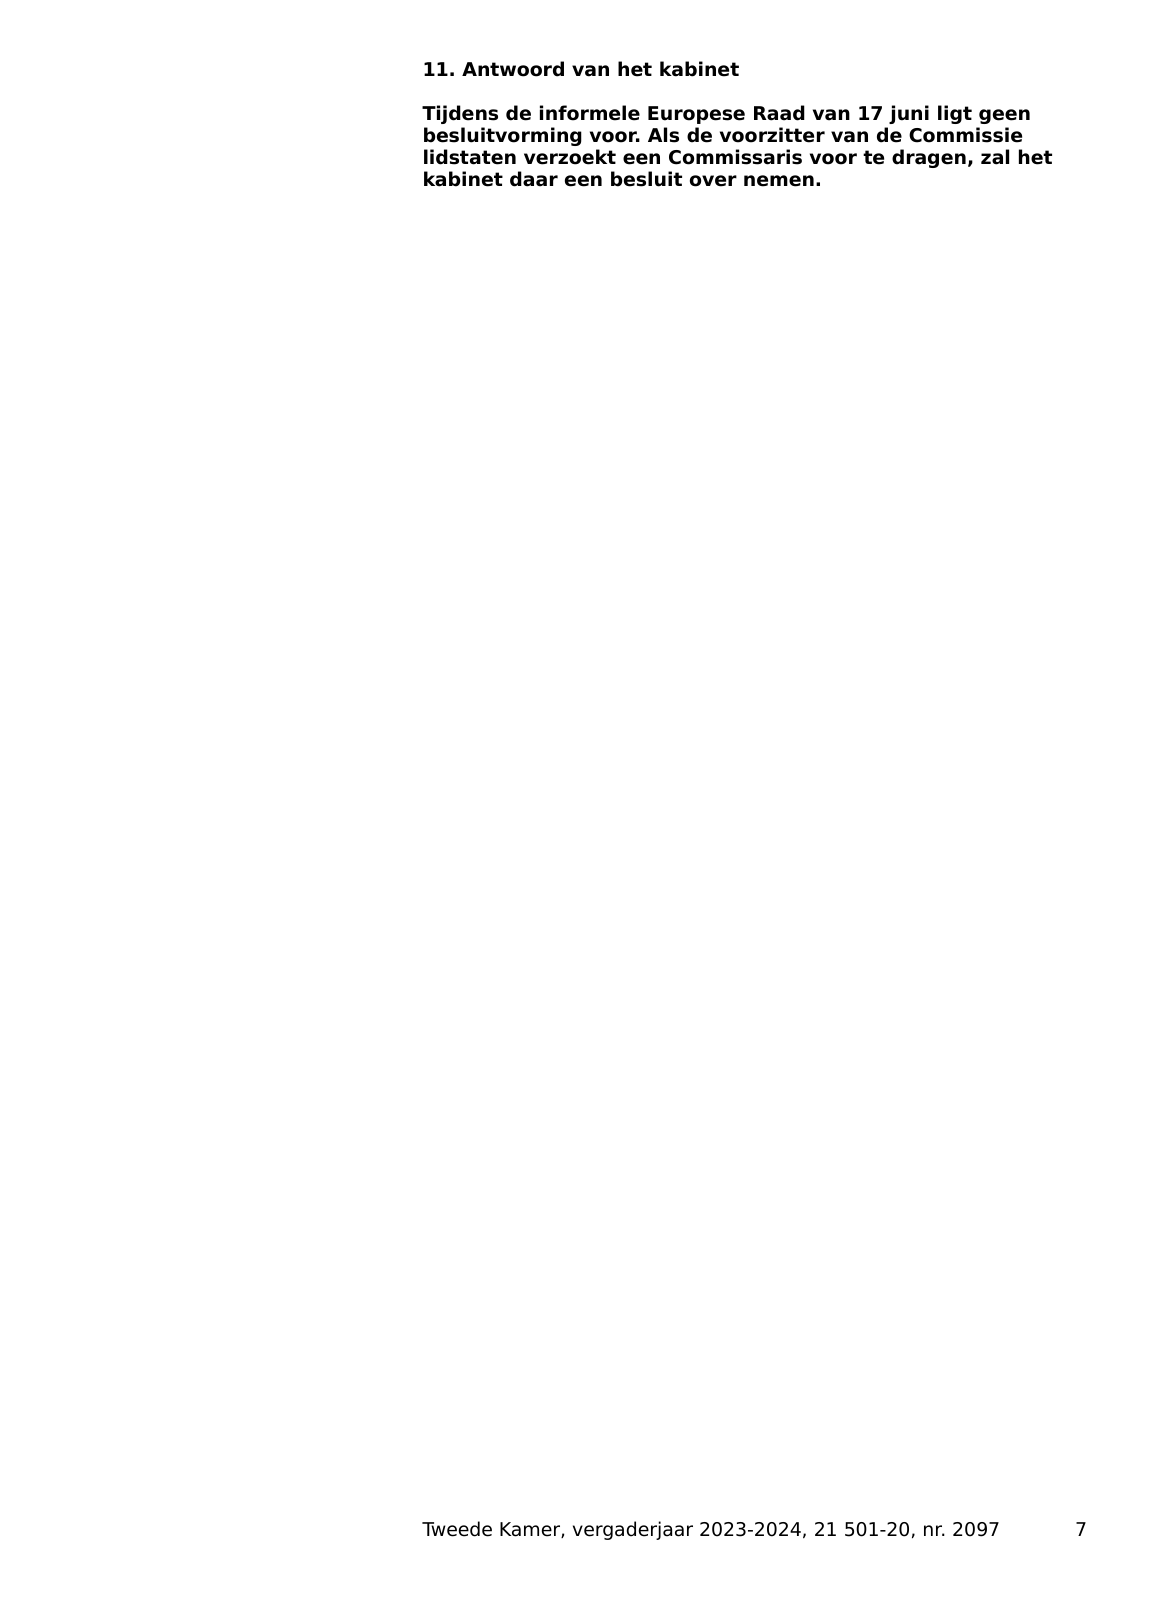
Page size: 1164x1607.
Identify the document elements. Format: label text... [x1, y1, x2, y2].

text Tijdens de informele Europese Raad van 17 juni ligt geen besluitvorming voor. Als de voorzitter van de Commissie lidstaten verzoekt een Commissaris voor te dragen, zal het kabinet daar een besluit over nemen. [422, 103, 1087, 191]
subtitle 11. Antwoord van het kabinet [422, 59, 1087, 81]
